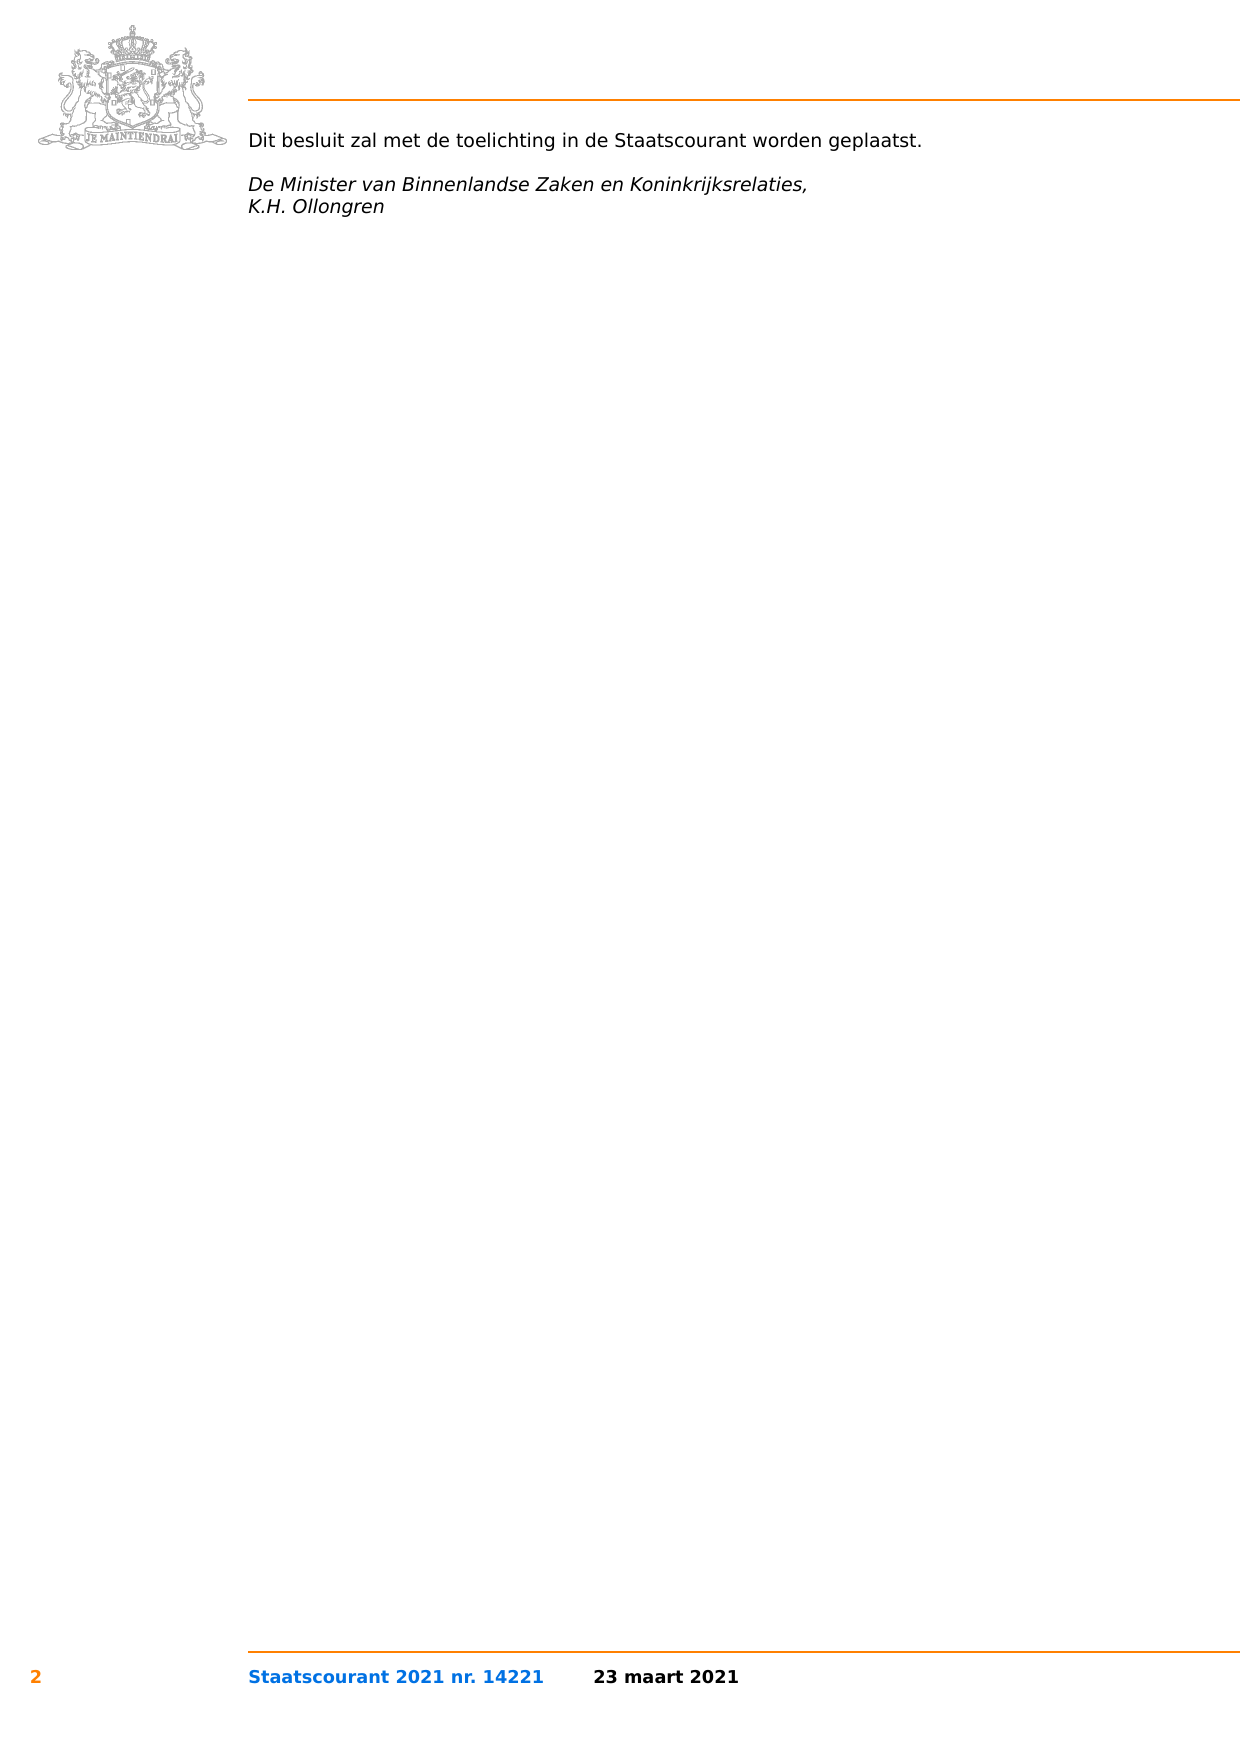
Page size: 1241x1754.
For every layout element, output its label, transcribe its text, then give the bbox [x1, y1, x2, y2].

picture [38, 25, 227, 150]
text Dit besluit zal met de toelichting in de Staatscourant worden geplaatst. [248, 130, 1163, 152]
text De Minister van Binnenlandse Zaken en Koninkrijksrelaties, K.H. Ollongren [248, 174, 1163, 218]
